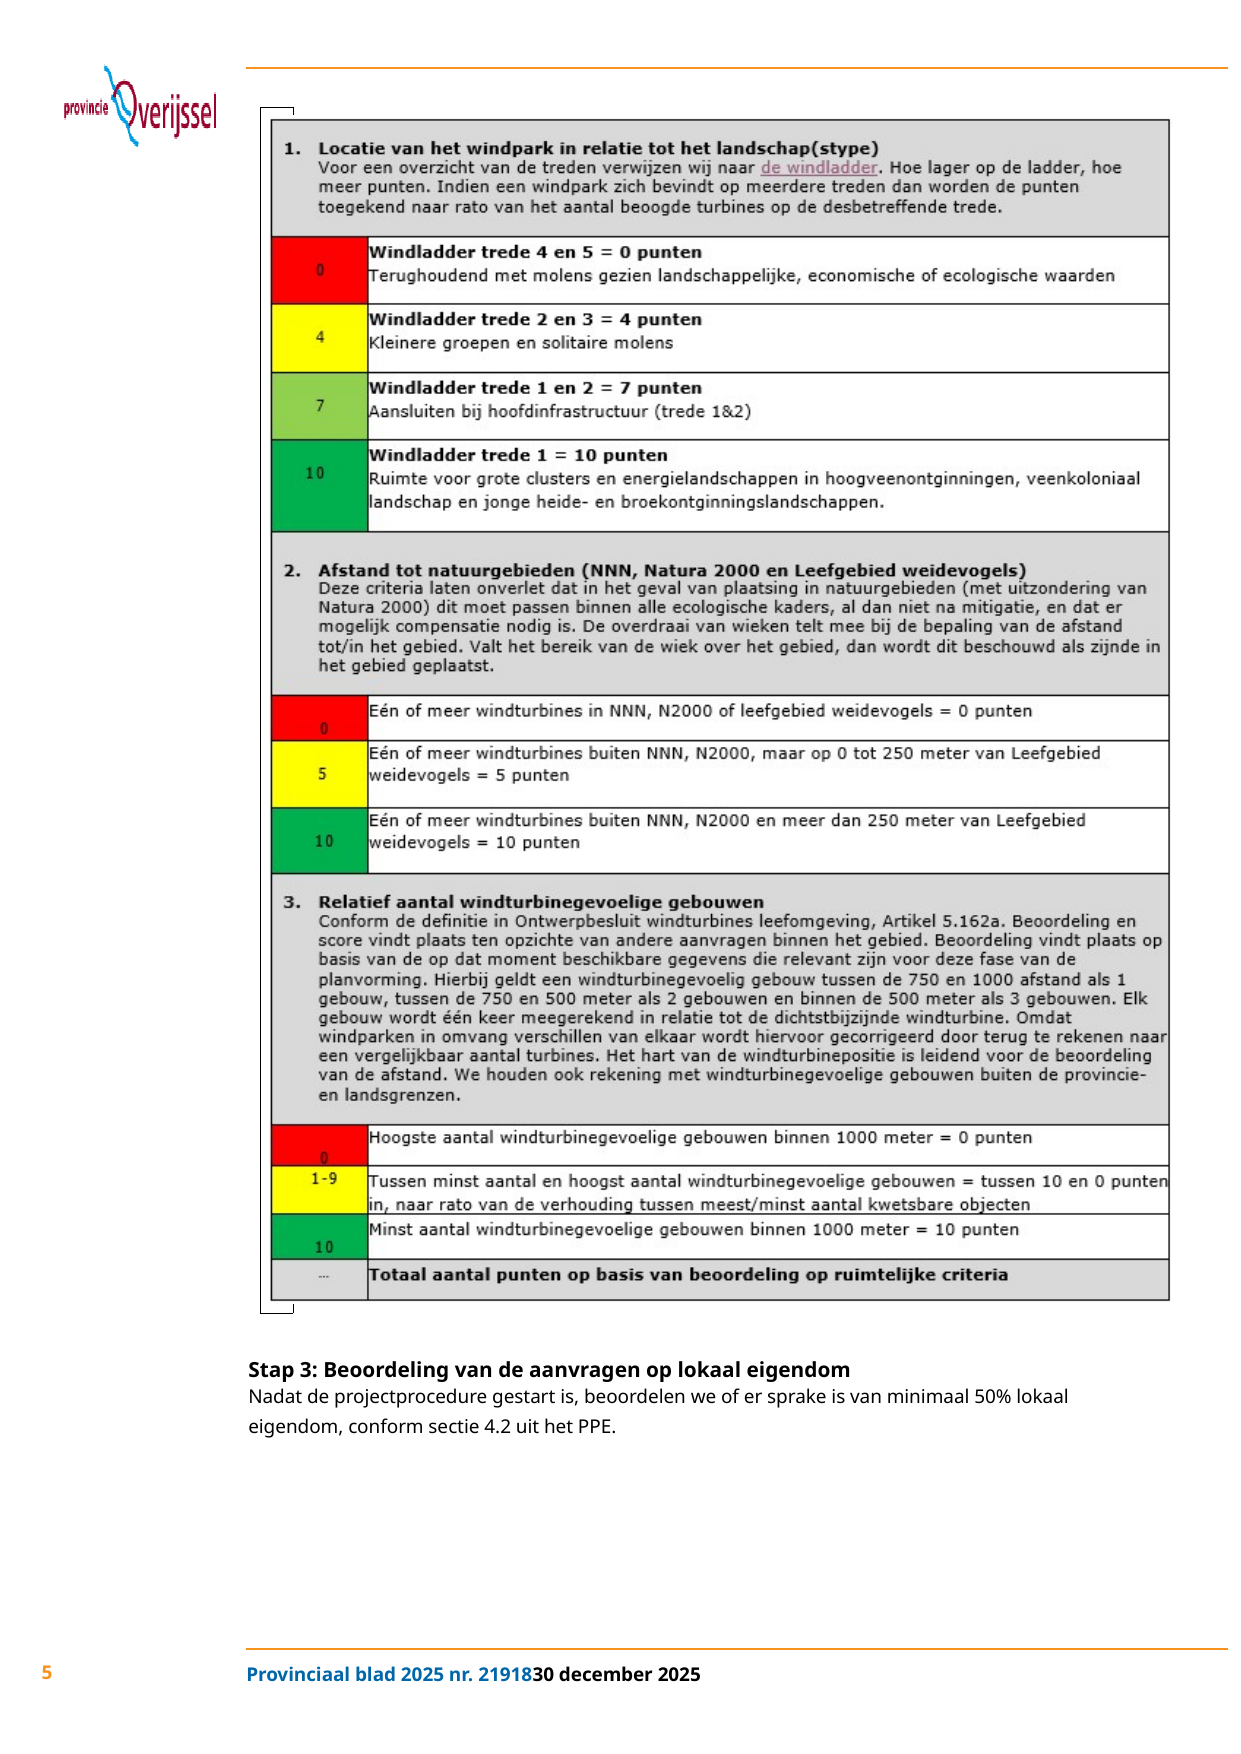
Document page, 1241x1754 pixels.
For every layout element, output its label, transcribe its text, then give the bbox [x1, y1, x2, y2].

text Nadat de projectprocedure gestart is, beoordelen we of er sprake is van minimaal 50% lokaal eigendom, conform sectie 4.2 uit het PPE. [248, 1383, 1152, 1439]
picture [41, 47, 231, 172]
picture [268, 115, 1173, 1304]
text Stap 3: Beoordeling van de aanvragen op lokaal eigendom [248, 1355, 1152, 1383]
